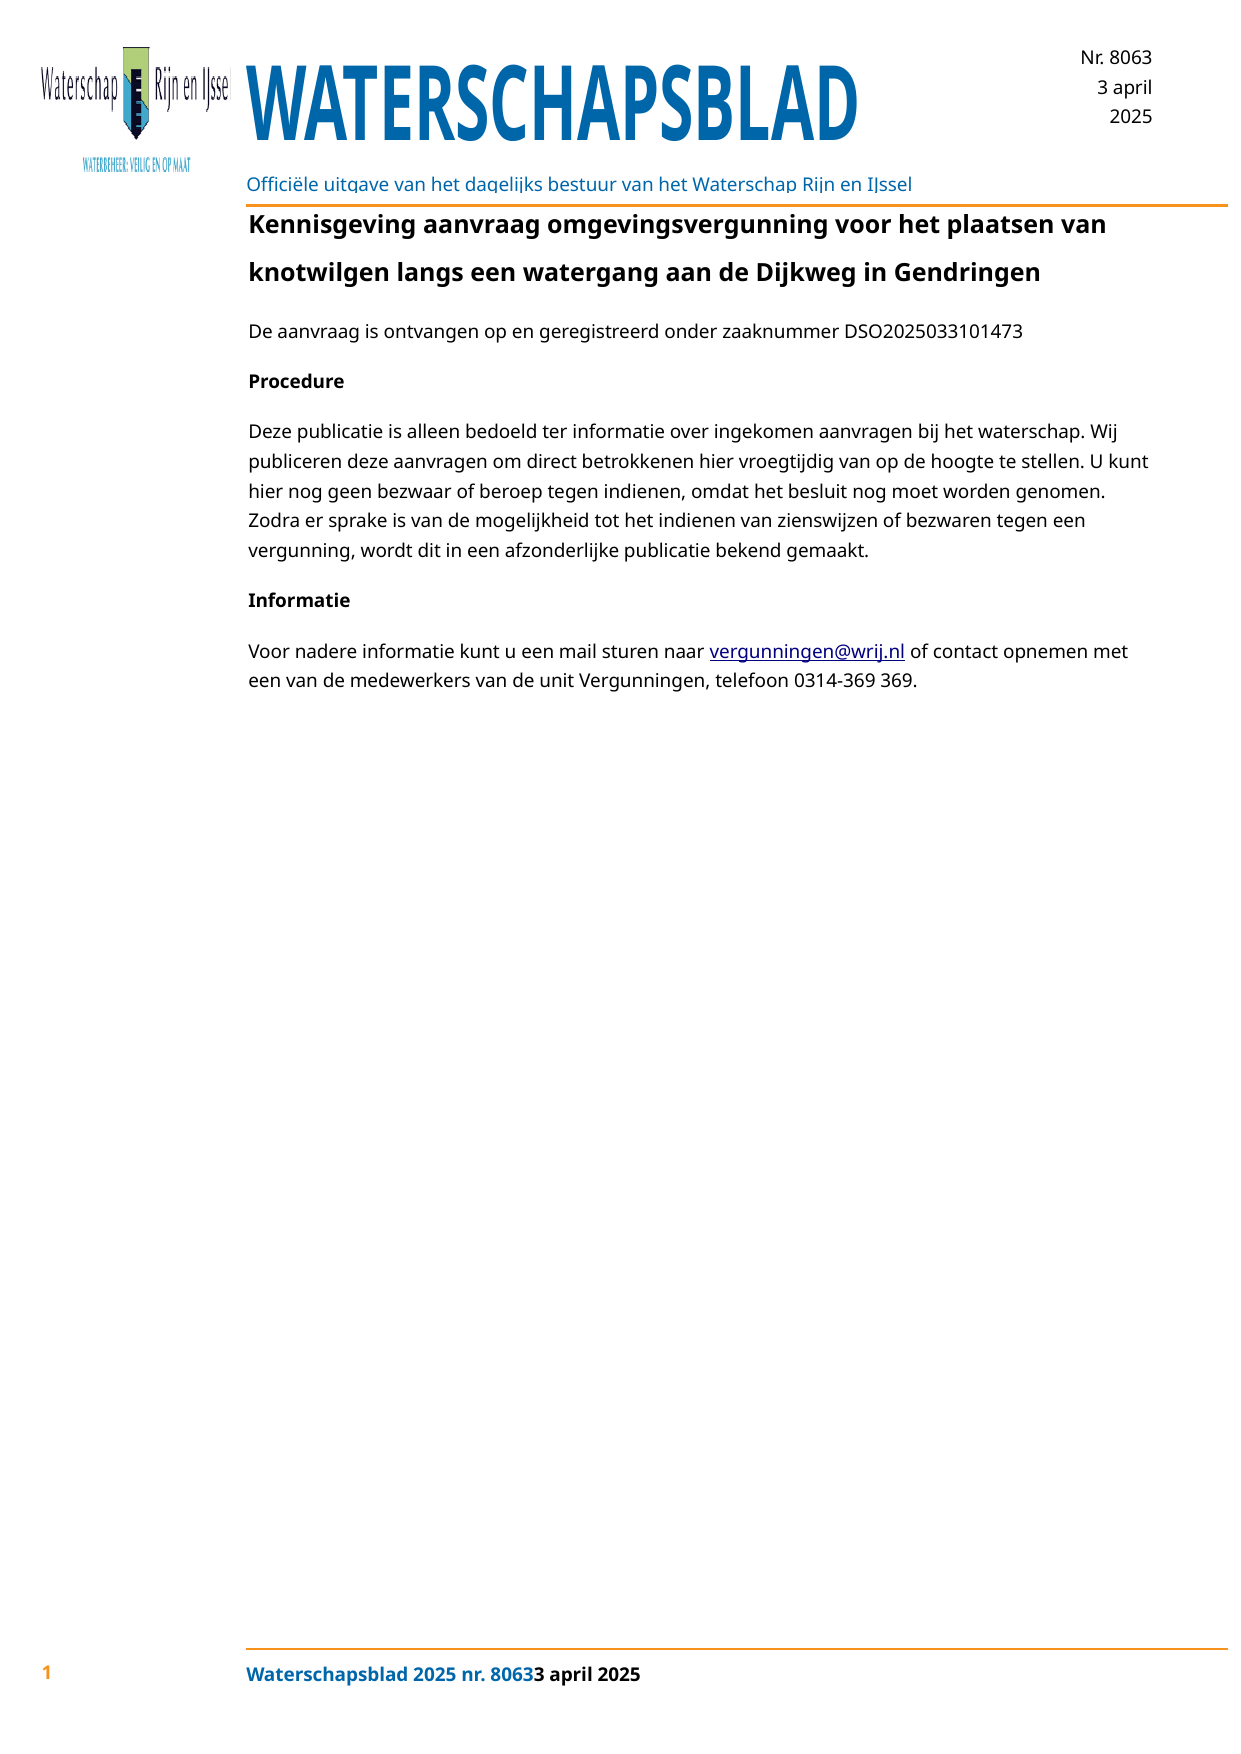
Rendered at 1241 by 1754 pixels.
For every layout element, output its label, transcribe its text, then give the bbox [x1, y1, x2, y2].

text De aanvraag is ontvangen op en geregistreerd onder zaaknummer DSO2025033101473 [248, 318, 1152, 344]
text Procedure [248, 368, 1152, 394]
picture [41, 47, 231, 172]
text Voor nadere informatie kunt u een mail sturen naar vergunningen@wrij.nl of contact opnemen met een van de medewerkers van de unit Vergunningen, telefoon 0314-369 369. [248, 638, 1152, 693]
text Informatie [248, 587, 1152, 613]
text Kennisgeving aanvraag omgevingsvergunning voor het plaatsen van knotwilgen langs een watergang aan de Dijkweg in Gendringen [248, 207, 1152, 288]
text Deze publicatie is alleen bedoeld ter informatie over ingekomen aanvragen bij het waterschap. Wij publiceren deze aanvragen om direct betrokkenen hier vroegtijdig van op de hoogte te stellen. U kunt hier nog geen bezwaar of beroep tegen indienen, omdat het besluit nog moet worden genomen. Zodra er sprake is van de mogelijkheid tot het indienen van zienswijzen of bezwaren tegen een vergunning, wordt dit in een afzonderlijke publicatie bekend gemaakt. [248, 419, 1152, 563]
